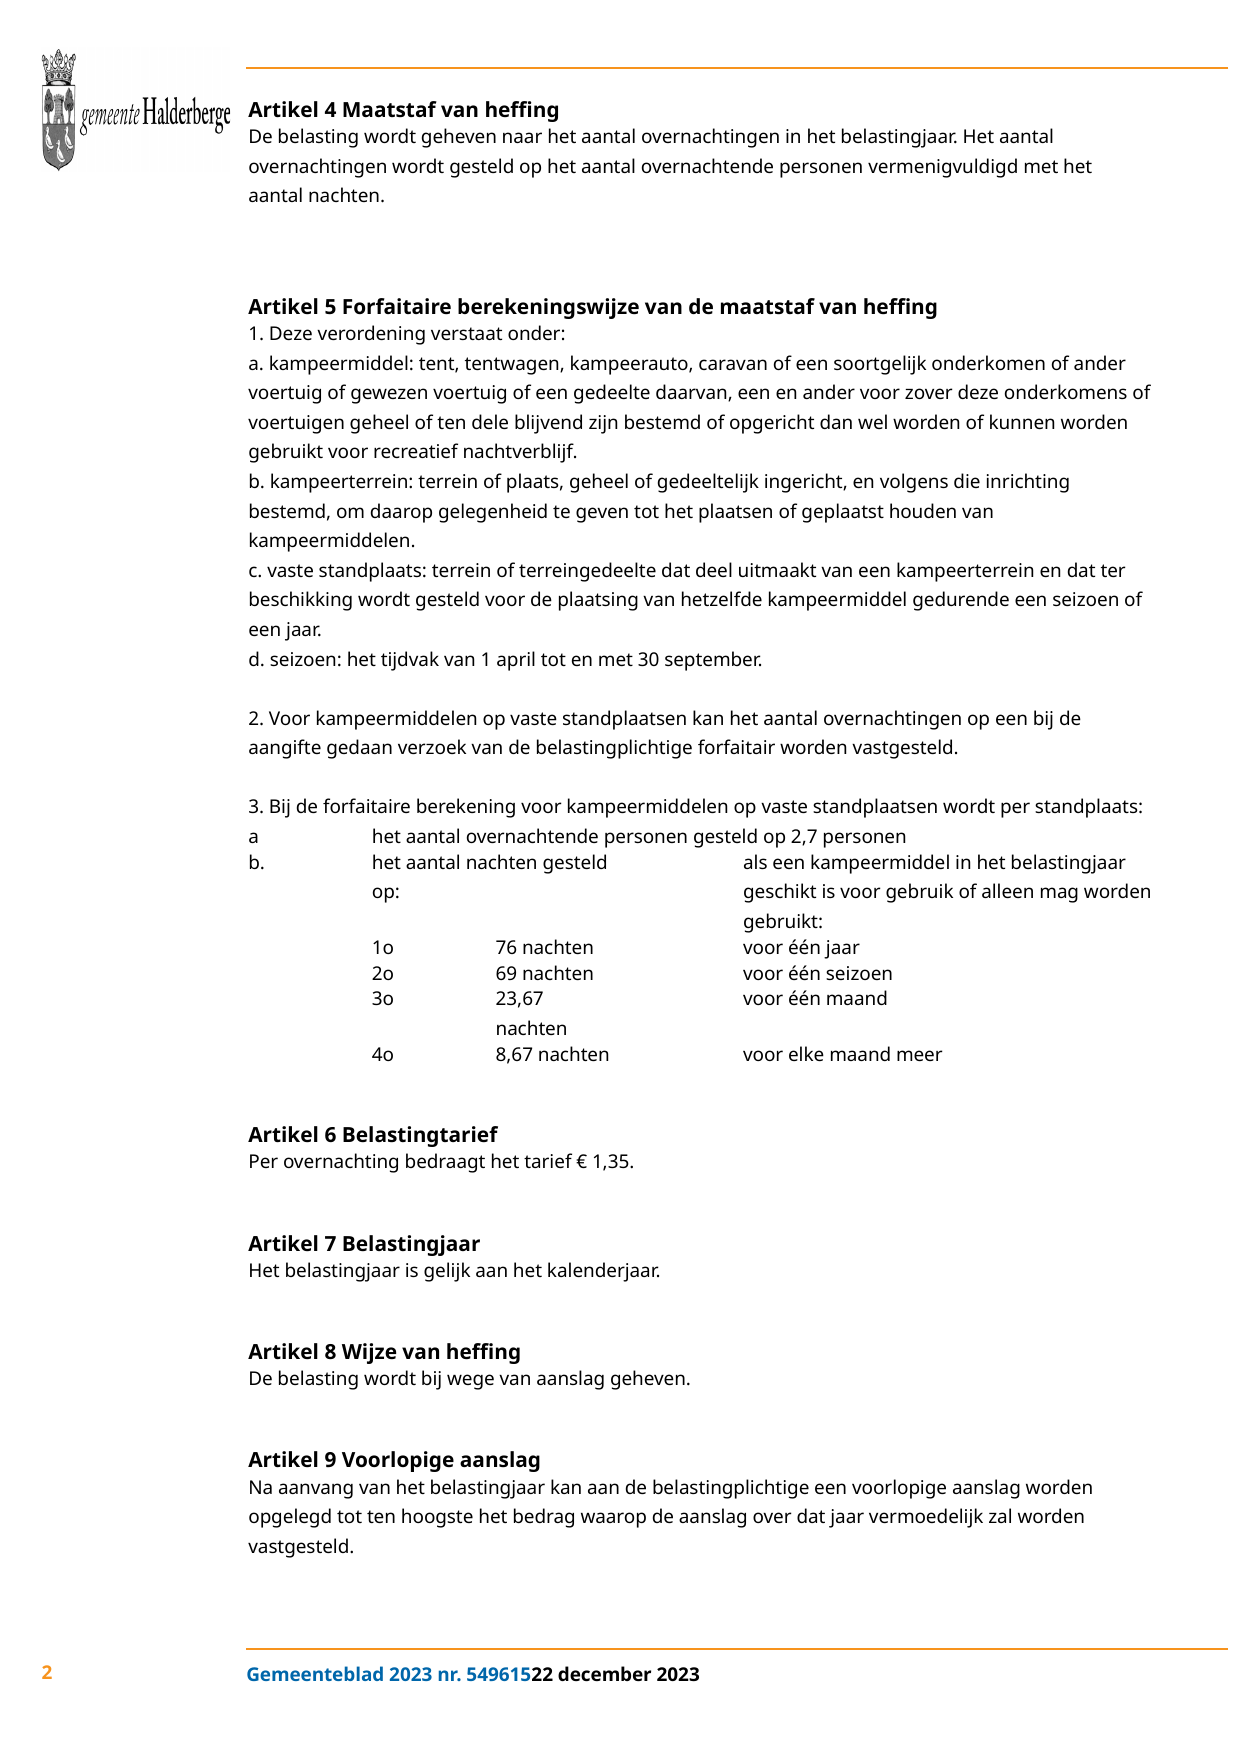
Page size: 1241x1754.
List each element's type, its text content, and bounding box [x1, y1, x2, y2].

table_cell 69 nachten [495, 960, 619, 986]
text Artikel 7 Belastingjaar [248, 1229, 1152, 1257]
table_cell 76 nachten [495, 934, 619, 960]
table_cell voor elke maand meer [743, 1041, 1028, 1067]
text Het belastingjaar is gelijk aan het kalenderjaar. [248, 1257, 1152, 1283]
text Per overnachting bedraagt het tarief € 1,35. [248, 1149, 1152, 1174]
table_cell [619, 934, 743, 960]
text De belasting wordt geheven naar het aantal overnachtingen in het belastingjaar. Het aantal overnachtingen wordt gesteld op het aantal overnachtende personen vermenigvuldigd met het aantal nachten. [248, 123, 1152, 208]
table_cell [619, 849, 743, 934]
table_cell het aantal nachten gesteld op: [372, 849, 619, 934]
table_cell voor één seizoen [743, 960, 1028, 986]
text a. kampeermiddel: tent, tentwagen, kampeerauto, caravan of een soortgelijk onderkomen of ander voertuig of gewezen voertuig of een gedeelte daarvan, een en ander voor zover deze onderkomens of voertuigen geheel of ten dele blijvend zijn bestemd of opgericht dan wel worden of kunnen worden gebruikt voor recreatief nachtverblijf. [248, 350, 1152, 464]
text Artikel 5 Forfaitaire berekeningswijze van de maatstaf van heffing [248, 292, 1152, 320]
table_cell [248, 960, 372, 986]
table_cell [619, 1041, 743, 1067]
table_header het aantal overnachtende personen gesteld op 2,7 personen [372, 824, 1152, 849]
picture [41, 47, 231, 172]
table_cell [248, 986, 372, 1041]
text Artikel 6 Belastingtarief [248, 1120, 1152, 1149]
table_cell [619, 986, 743, 1041]
text 1. Deze verordening verstaat onder: [248, 320, 1152, 346]
table_cell 3o [372, 986, 495, 1041]
table_cell 23,67 nachten [495, 986, 619, 1041]
table_cell voor één jaar [743, 934, 1028, 960]
table_cell 1o [372, 934, 495, 960]
table_cell [619, 960, 743, 986]
text 3. Bij de forfaitaire berekening voor kampeermiddelen op vaste standplaatsen wordt per standplaats: [248, 794, 1152, 819]
text Artikel 8 Wijze van heffing [248, 1337, 1152, 1366]
table_header a [248, 824, 372, 849]
table_cell b. [248, 849, 372, 934]
table_cell 4o [372, 1041, 495, 1067]
text d. seizoen: het tijdvak van 1 april tot en met 30 september. [248, 646, 1152, 672]
text De belasting wordt bij wege van aanslag geheven. [248, 1366, 1152, 1391]
text b. kampeerterrein: terrein of plaats, geheel of gedeeltelijk ingericht, en volgens die inrichting bestemd, om daarop gelegenheid te geven tot het plaatsen of geplaatst houden van kampeermiddelen. [248, 468, 1152, 553]
table_cell [248, 934, 372, 960]
table_cell voor één maand [743, 986, 1028, 1041]
text c. vaste standplaats: terrein of terreingedeelte dat deel uitmaakt van een kampeerterrein en dat ter beschikking wordt gesteld voor de plaatsing van hetzelfde kampeermiddel gedurende een seizoen of een jaar. [248, 557, 1152, 642]
table_cell [248, 1041, 372, 1067]
text Na aanvang van het belastingjaar kan aan de belastingplichtige een voorlopige aanslag worden opgelegd tot ten hoogste het bedrag waarop de aanslag over dat jaar vermoedelijk zal worden vastgesteld. [248, 1474, 1152, 1559]
text Artikel 4 Maatstaf van heffing [248, 95, 1152, 123]
table_cell 8,67 nachten [495, 1041, 619, 1067]
text Artikel 9 Voorlopige aanslag [248, 1446, 1152, 1474]
table_cell 2o [372, 960, 495, 986]
table_cell als een kampeermiddel in het belastingjaar geschikt is voor gebruik of alleen mag worden gebruikt: [743, 849, 1152, 934]
text 2. Voor kampeermiddelen op vaste standplaatsen kan het aantal overnachtingen op een bij de aangifte gedaan verzoek van de belastingplichtige forfaitair worden vastgesteld. [248, 705, 1152, 760]
